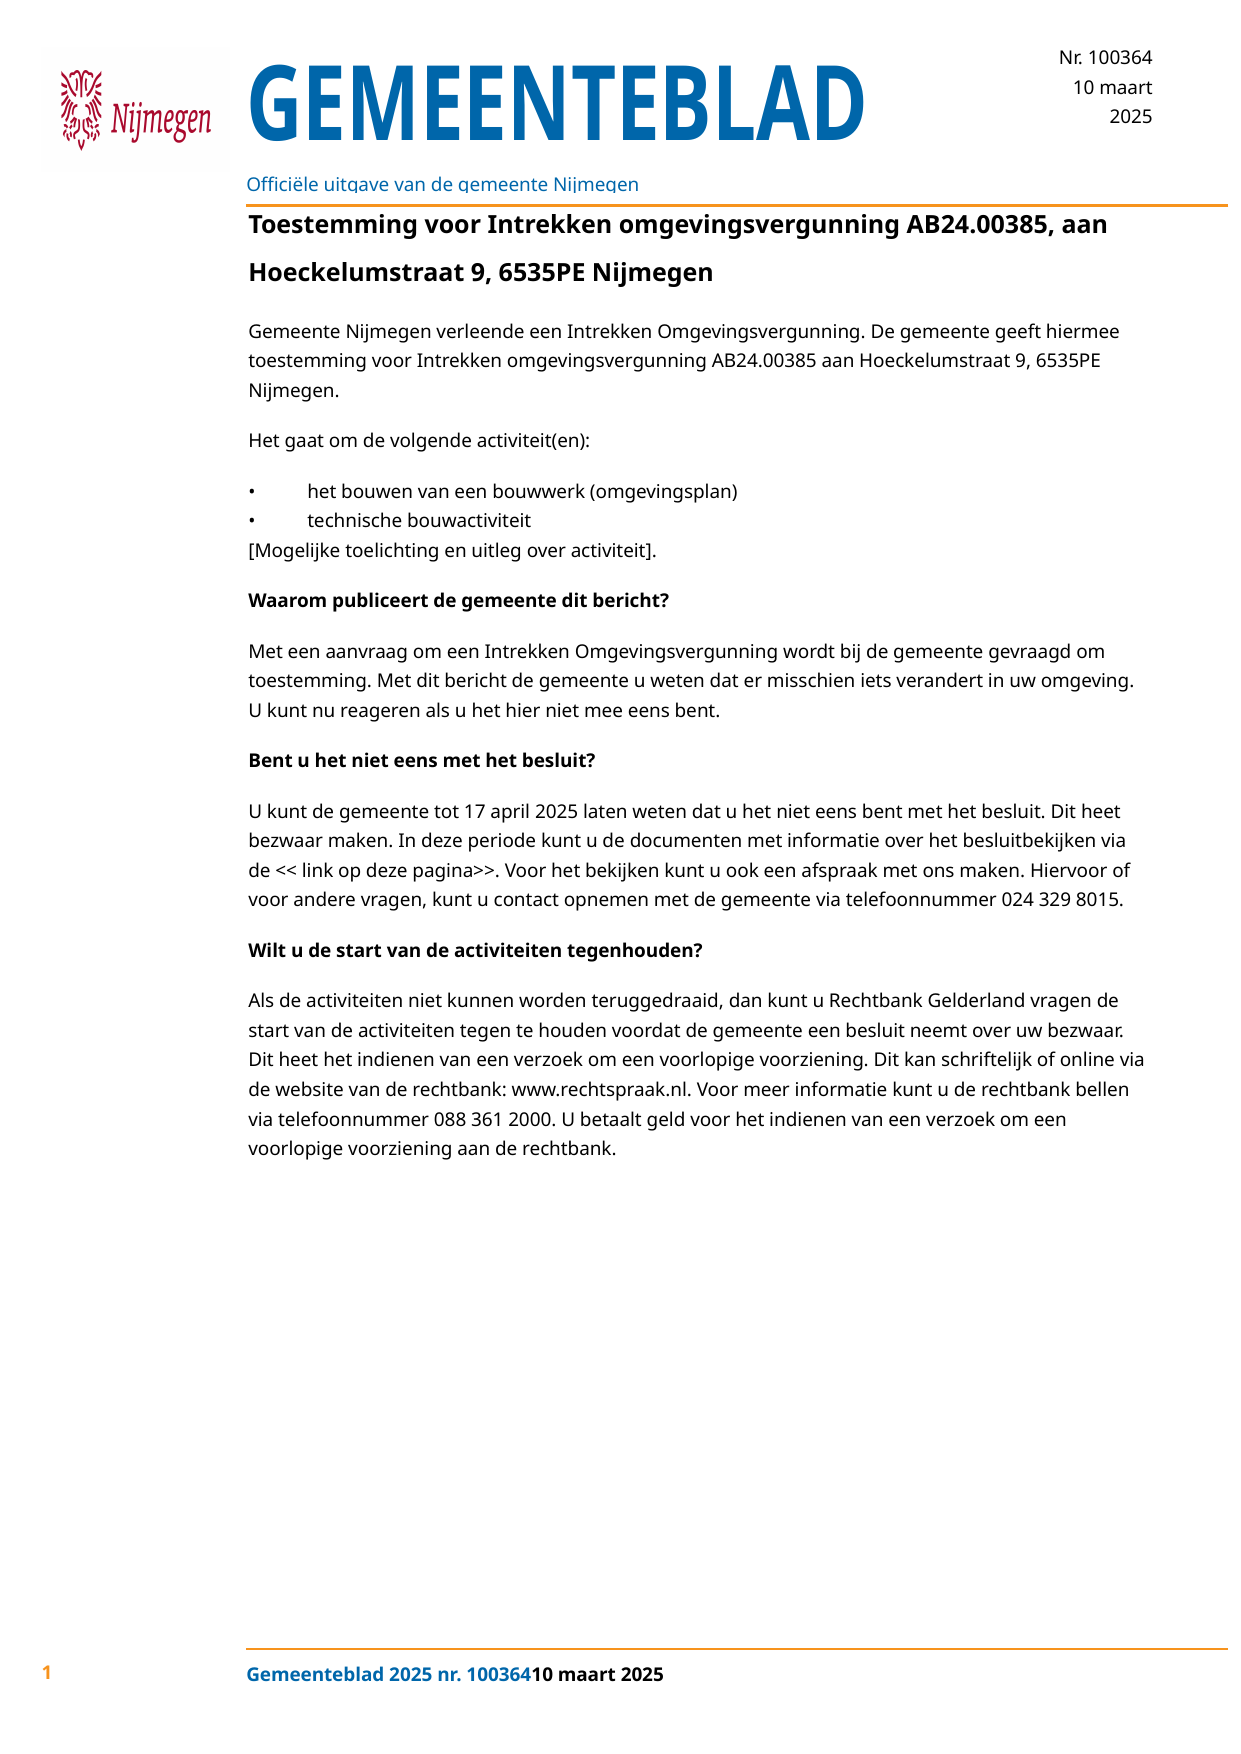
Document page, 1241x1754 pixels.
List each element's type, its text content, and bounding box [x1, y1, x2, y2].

text Met een aanvraag om een Intrekken Omgevingsvergunning wordt bij de gemeente gevraagd om toestemming. Met dit bericht de gemeente u weten dat er misschien iets verandert in uw omgeving. U kunt nu reageren als u het hier niet mee eens bent. [248, 638, 1152, 723]
text Het gaat om de volgende activiteit(en): [248, 427, 1152, 453]
text Waarom publiceert de gemeente dit bericht? [248, 587, 1152, 613]
picture [41, 47, 231, 172]
text Wilt u de start van de activiteiten tegenhouden? [248, 937, 1152, 963]
list technische bouwactiviteit [248, 507, 1152, 533]
text [Mogelijke toelichting en uitleg over activiteit]. [248, 537, 1152, 563]
text Als de activiteiten niet kunnen worden teruggedraaid, dan kunt u Rechtbank Gelderland vragen de start van de activiteiten tegen te houden voordat de gemeente een besluit neemt over uw bezwaar. Dit heet het indienen van een verzoek om een voorlopige voorziening. Dit kan schriftelijk of online via de website van de rechtbank: www.rechtspraak.nl. Voor meer informatie kunt u de rechtbank bellen via telefoonnummer 088 361 2000. U betaalt geld voor het indienen van een verzoek om een voorlopige voorziening aan de rechtbank. [248, 987, 1152, 1161]
text Bent u het niet eens met het besluit? [248, 747, 1152, 773]
text Toestemming voor Intrekken omgevingsvergunning AB24.00385, aan Hoeckelumstraat 9, 6535PE Nijmegen [248, 207, 1152, 288]
text U kunt de gemeente tot 17 april 2025 laten weten dat u het niet eens bent met het besluit. Dit heet bezwaar maken. In deze periode kunt u de documenten met informatie over het besluitbekijken via de << link op deze pagina>>. Voor het bekijken kunt u ook een afspraak met ons maken. Hiervoor of voor andere vragen, kunt u contact opnemen met de gemeente via telefoonnummer 024 329 8015. [248, 798, 1152, 912]
text Gemeente Nijmegen verleende een Intrekken Omgevingsvergunning. De gemeente geeft hiermee toestemming voor Intrekken omgevingsvergunning AB24.00385 aan Hoeckelumstraat 9, 6535PE Nijmegen. [248, 318, 1152, 403]
list het bouwen van een bouwwerk (omgevingsplan) [248, 478, 1152, 504]
